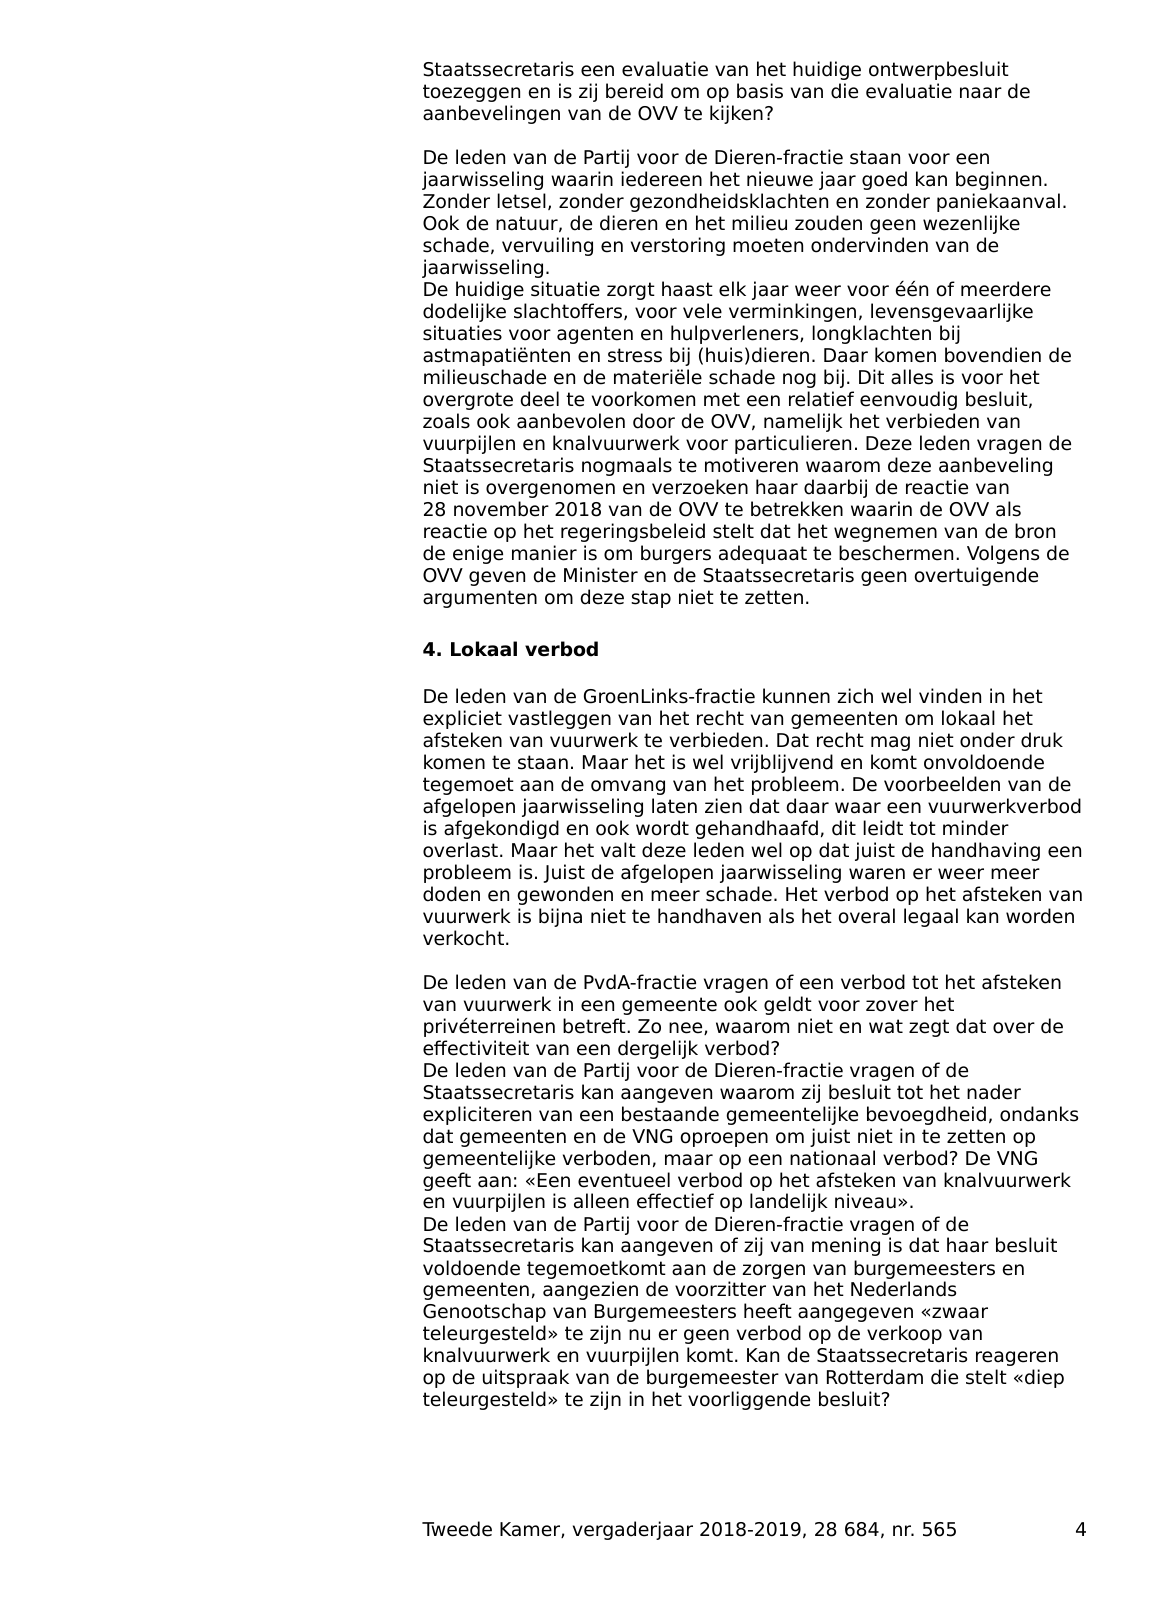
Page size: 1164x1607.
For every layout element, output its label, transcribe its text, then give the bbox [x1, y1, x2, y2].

subtitle 4. Lokaal verbod [422, 639, 1087, 661]
text De leden van de PvdA-fractie vragen of een verbod tot het afsteken van vuurwerk in een gemeente ook geldt voor zover het privéterreinen betreft. Zo nee, waarom niet en wat zegt dat over de effectiviteit van een dergelijk verbod? [422, 972, 1087, 1059]
text Staatssecretaris een evaluatie van het huidige ontwerpbesluit toezeggen en is zij bereid om op basis van die evaluatie naar de aanbevelingen van de OVV te kijken? [422, 59, 1087, 125]
text De leden van de Partij voor de Dieren-fractie vragen of de Staatssecretaris kan aangeven of zij van mening is dat haar besluit voldoende tegemoetkomt aan de zorgen van burgemeesters en gemeenten, aangezien de voorzitter van het Nederlands Genootschap van Burgemeesters heeft aangegeven «zwaar teleurgesteld» te zijn nu er geen verbod op de verkoop van knalvuurwerk en vuurpijlen komt. Kan de Staatssecretaris reageren op de uitspraak van de burgemeester van Rotterdam die stelt «diep teleurgesteld» te zijn in het voorliggende besluit? [422, 1213, 1087, 1411]
text De huidige situatie zorgt haast elk jaar weer voor één of meerdere dodelijke slachtoffers, voor vele verminkingen, levensgevaarlijke situaties voor agenten en hulpverleners, longklachten bij astmapatiënten en stress bij (huis)dieren. Daar komen bovendien de milieuschade en de materiële schade nog bij. Dit alles is voor het overgrote deel te voorkomen met een relatief eenvoudig besluit, zoals ook aanbevolen door de OVV, namelijk het verbieden van vuurpijlen en knalvuurwerk voor particulieren. Deze leden vragen de Staatssecretaris nogmaals te motiveren waarom deze aanbeveling niet is overgenomen en verzoeken haar daarbij de reactie van 28 november 2018 van de OVV te betrekken waarin de OVV als reactie op het regeringsbeleid stelt dat het wegnemen van de bron de enige manier is om burgers adequaat te beschermen. Volgens de OVV geven de Minister en de Staatssecretaris geen overtuigende argumenten om deze stap niet te zetten. [422, 279, 1087, 609]
text De leden van de Partij voor de Dieren-fractie staan voor een jaarwisseling waarin iedereen het nieuwe jaar goed kan beginnen. Zonder letsel, zonder gezondheidsklachten en zonder paniekaanval. Ook de natuur, de dieren en het milieu zouden geen wezenlijke schade, vervuiling en verstoring moeten ondervinden van de jaarwisseling. [422, 147, 1087, 279]
text De leden van de GroenLinks-fractie kunnen zich wel vinden in het expliciet vastleggen van het recht van gemeenten om lokaal het afsteken van vuurwerk te verbieden. Dat recht mag niet onder druk komen te staan. Maar het is wel vrijblijvend en komt onvoldoende tegemoet aan de omvang van het probleem. De voorbeelden van de afgelopen jaarwisseling laten zien dat daar waar een vuurwerkverbod is afgekondigd en ook wordt gehandhaafd, dit leidt tot minder overlast. Maar het valt deze leden wel op dat juist de handhaving een probleem is. Juist de afgelopen jaarwisseling waren er weer meer doden en gewonden en meer schade. Het verbod op het afsteken van vuurwerk is bijna niet te handhaven als het overal legaal kan worden verkocht. [422, 686, 1087, 949]
text De leden van de Partij voor de Dieren-fractie vragen of de Staatssecretaris kan aangeven waarom zij besluit tot het nader expliciteren van een bestaande gemeentelijke bevoegdheid, ondanks dat gemeenten en de VNG oproepen om juist niet in te zetten op gemeentelijke verboden, maar op een nationaal verbod? De VNG geeft aan: «Een eventueel verbod op het afsteken van knalvuurwerk en vuurpijlen is alleen effectief op landelijk niveau». [422, 1059, 1087, 1213]
